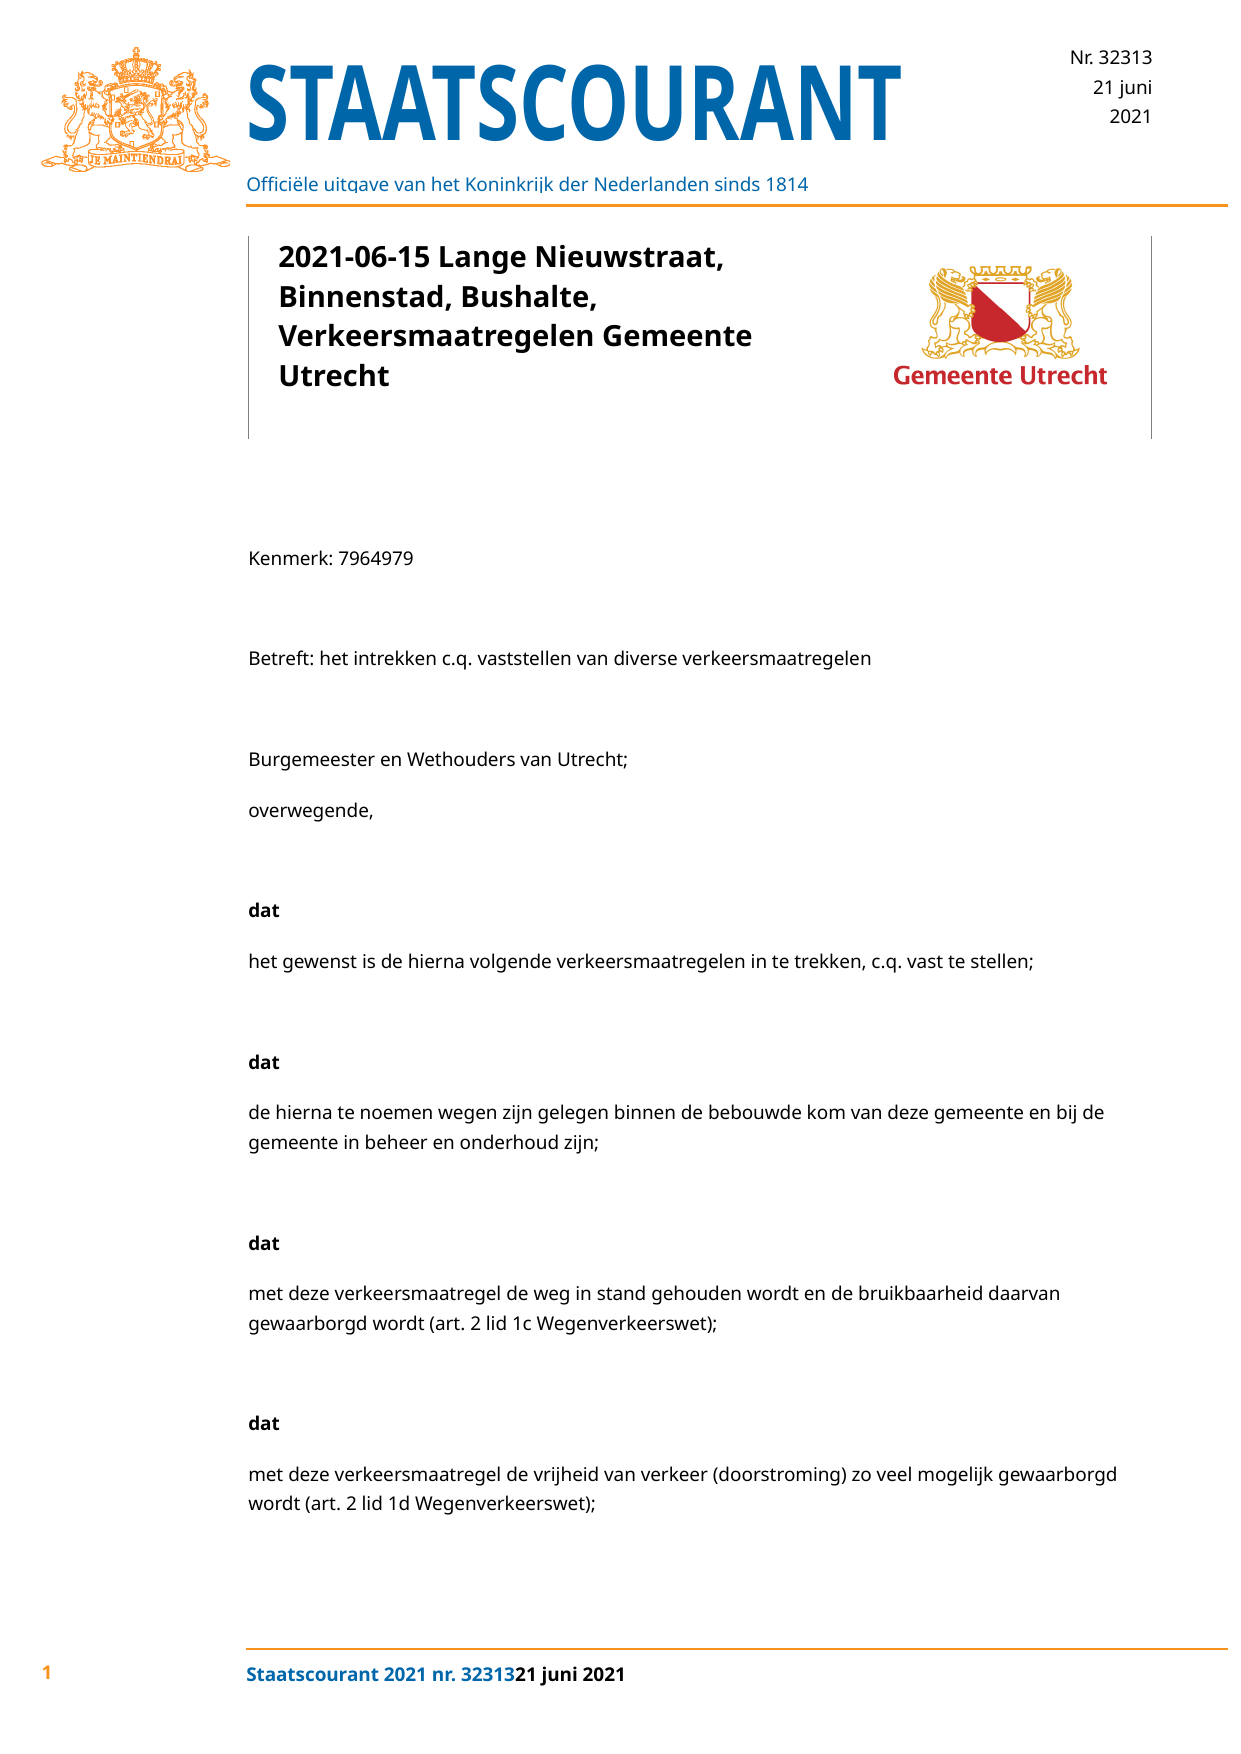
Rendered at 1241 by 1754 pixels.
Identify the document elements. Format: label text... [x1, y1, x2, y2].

table_header [850, 236, 882, 413]
text Burgemeester en Wethouders van Utrecht; [248, 746, 1152, 772]
table_header [1119, 236, 1151, 413]
text Kenmerk: 7964979 [248, 545, 1152, 571]
text dat [248, 1230, 1152, 1256]
text dat [248, 898, 1152, 923]
text met deze verkeersmaatregel de vrijheid van verkeer (doorstroming) zo veel mogelijk gewaarborgd wordt (art. 2 lid 1d Wegenverkeerswet); [248, 1461, 1152, 1516]
picture [41, 47, 231, 172]
table_header 2021-06-15 Lange Nieuwstraat, Binnenstad, Bushalte, Verkeersmaatregelen Gemeente Utrecht [249, 236, 850, 439]
text dat [248, 1049, 1152, 1075]
text met deze verkeersmaatregel de weg in stand gehouden wordt en de bruikbaarheid daarvan gewaarborgd wordt (art. 2 lid 1c Wegenverkeerswet); [248, 1280, 1152, 1336]
table_header [850, 414, 1151, 439]
text de hierna te noemen wegen zijn gelegen binnen de bebouwde kom van deze gemeente en bij de gemeente in beheer en onderhoud zijn; [248, 1099, 1152, 1155]
text het gewenst is de hierna volgende verkeersmaatregelen in te trekken, c.q. vast te stellen; [248, 948, 1152, 974]
picture [882, 236, 1119, 414]
text Betreft: het intrekken c.q. vaststellen van diverse verkeersmaatregelen [248, 646, 1152, 671]
text dat [248, 1411, 1152, 1436]
text overwegende, [248, 797, 1152, 823]
